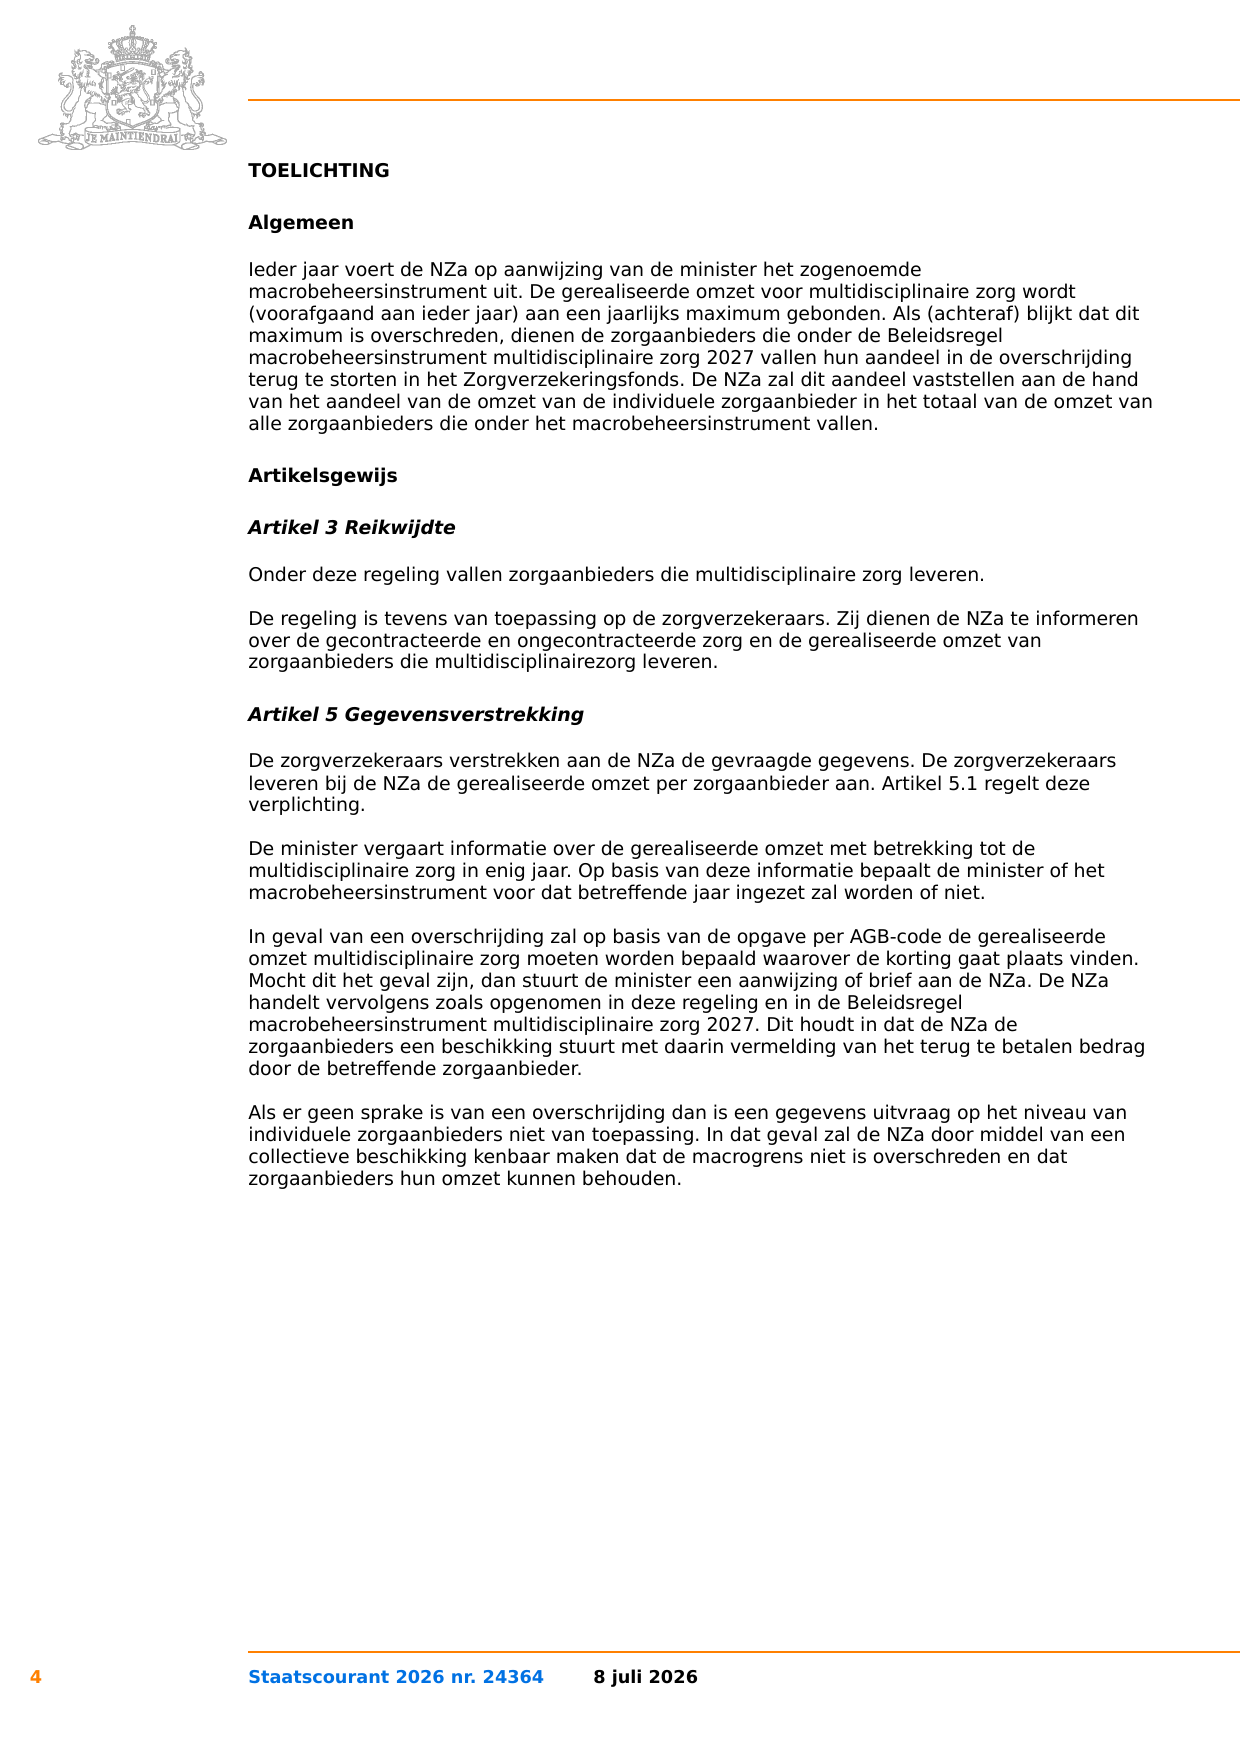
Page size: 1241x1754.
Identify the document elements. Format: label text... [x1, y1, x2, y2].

text Onder deze regeling vallen zorgaanbieders die multidisciplinaire zorg leveren. [248, 564, 1163, 586]
picture [38, 25, 227, 150]
subtitle Artikelsgewijs [248, 465, 1163, 487]
subtitle Algemeen [248, 212, 1163, 234]
text Ieder jaar voert de NZa op aanwijzing van de minister het zogenoemde macrobeheersinstrument uit. De gerealiseerde omzet voor multidisciplinaire zorg wordt (voorafgaand aan ieder jaar) aan een jaarlijks maximum gebonden. Als (achteraf) blijkt dat dit maximum is overschreden, dienen de zorgaanbieders die onder de Beleidsregel macrobeheersinstrument multidisciplinaire zorg 2027 vallen hun aandeel in de overschrijding terug te storten in het Zorgverzekeringsfonds. De NZa zal dit aandeel vaststellen aan de hand van het aandeel van de omzet van de individuele zorgaanbieder in het totaal van de omzet van alle zorgaanbieders die onder het macrobeheersinstrument vallen. [248, 259, 1163, 435]
text De minister vergaart informatie over de gerealiseerde omzet met betrekking tot de multidisciplinaire zorg in enig jaar. Op basis van deze informatie bepaalt de minister of het macrobeheersinstrument voor dat betreffende jaar ingezet zal worden of niet. [248, 838, 1163, 904]
text De zorgverzekeraars verstrekken aan de NZa de gevraagde gegevens. De zorgverzekeraars leveren bij de NZa de gerealiseerde omzet per zorgaanbieder aan. Artikel 5.1 regelt deze verplichting. [248, 750, 1163, 816]
text Als er geen sprake is van een overschrijding dan is een gegevens uitvraag op het niveau van individuele zorgaanbieders niet van toepassing. In dat geval zal de NZa door middel van een collectieve beschikking kenbaar maken dat de macrogrens niet is overschreden en dat zorgaanbieders hun omzet kunnen behouden. [248, 1102, 1163, 1190]
text In geval van een overschrijding zal op basis van de opgave per AGB-code de gerealiseerde omzet multidisciplinaire zorg moeten worden bepaald waarover de korting gaat plaats vinden. Mocht dit het geval zijn, dan stuurt de minister een aanwijzing of brief aan de NZa. De NZa handelt vervolgens zoals opgenomen in deze regeling en in de Beleidsregel macrobeheersinstrument multidisciplinaire zorg 2027. Dit houdt in dat de NZa de zorgaanbieders een beschikking stuurt met daarin vermelding van het terug te betalen bedrag door de betreffende zorgaanbieder. [248, 926, 1163, 1080]
subtitle Artikel 5 Gegevensverstrekking [248, 703, 1163, 725]
subtitle TOELICHTING [248, 160, 1163, 182]
subtitle Artikel 3 Reikwijdte [248, 517, 1163, 539]
text De regeling is tevens van toepassing op de zorgverzekeraars. Zij dienen de NZa te informeren over de gecontracteerde en ongecontracteerde zorg en de gerealiseerde omzet van zorgaanbieders die multidisciplinairezorg leveren. [248, 607, 1163, 673]
